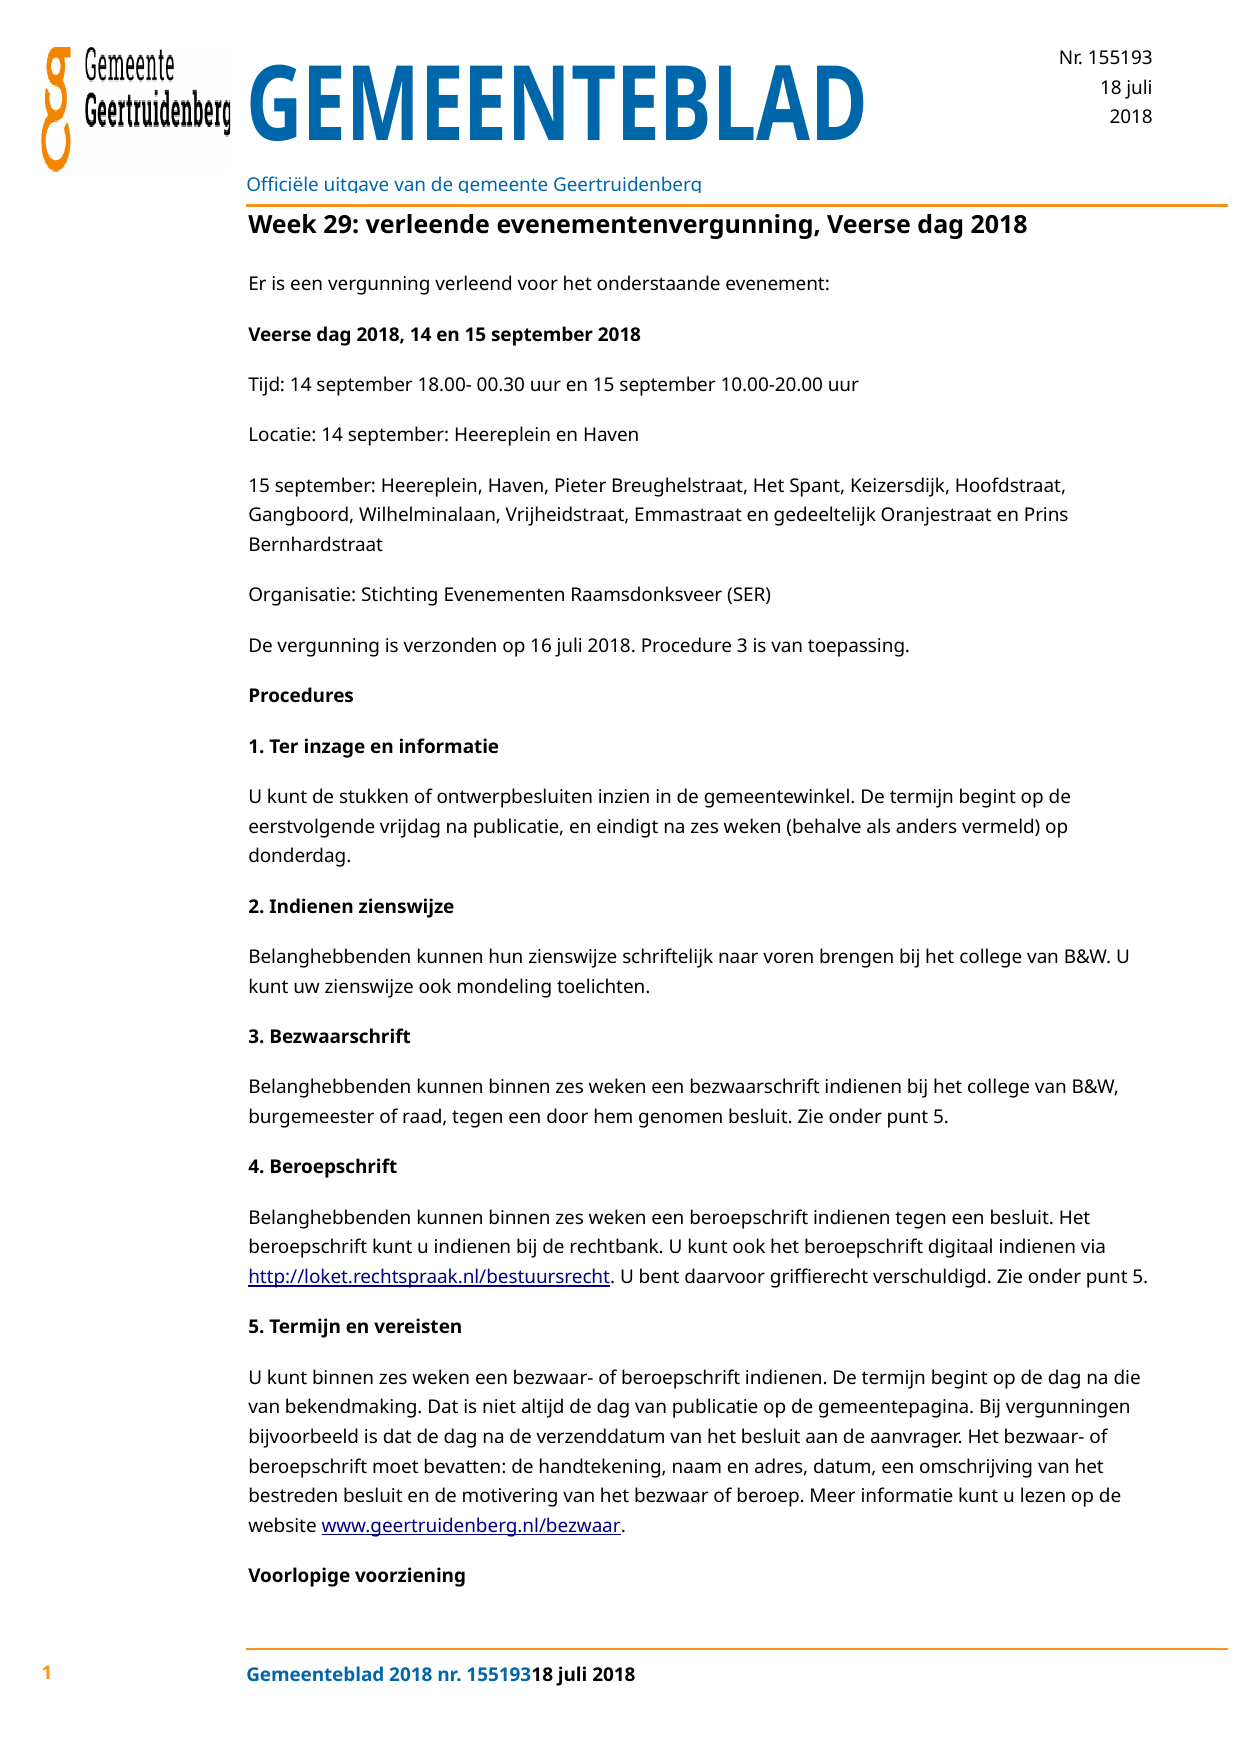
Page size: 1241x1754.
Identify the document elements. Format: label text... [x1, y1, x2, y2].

text Er is een vergunning verleend voor het onderstaande evenement: [248, 270, 1152, 296]
text Veerse dag 2018, 14 en 15 september 2018 [248, 321, 1152, 346]
text 3. Bezwaarschrift [248, 1023, 1152, 1049]
text 1. Ter inzage en informatie [248, 733, 1152, 758]
text De vergunning is verzonden op 16 juli 2018. Procedure 3 is van toepassing. [248, 632, 1152, 658]
text U kunt de stukken of ontwerpbesluiten inzien in de gemeentewinkel. De termijn begint op de eerstvolgende vrijdag na publicatie, en eindigt na zes weken (behalve als anders vermeld) op donderdag. [248, 783, 1152, 868]
text Belanghebbenden kunnen hun zienswijze schriftelijk naar voren brengen bij het college van B&W. U kunt uw zienswijze ook mondeling toelichten. [248, 943, 1152, 998]
text 2. Indienen zienswijze [248, 893, 1152, 918]
text Procedures [248, 682, 1152, 708]
text 4. Beroepschrift [248, 1154, 1152, 1179]
text Locatie: 14 september: Heereplein en Haven [248, 422, 1152, 447]
picture [41, 47, 231, 172]
text Tijd: 14 september 18.00- 00.30 uur en 15 september 10.00-20.00 uur [248, 371, 1152, 397]
text Voorlopige voorziening [248, 1562, 1152, 1588]
text Organisatie: Stichting Evenementen Raamsdonksveer (SER) [248, 582, 1152, 607]
text Week 29: verleende evenementenvergunning, Veerse dag 2018 [248, 207, 1152, 241]
text Belanghebbenden kunnen binnen zes weken een beroepschrift indienen tegen een besluit. Het beroepschrift kunt u indienen bij de rechtbank. U kunt ook het beroepschrift digitaal indienen via http://loket.rechtspraak.nl/bestuursrecht. U bent daarvoor griffierecht verschuldigd. Zie onder punt 5. [248, 1204, 1152, 1289]
text U kunt binnen zes weken een bezwaar- of beroepschrift indienen. De termijn begint op de dag na die van bekendmaking. Dat is niet altijd de dag van publicatie op de gemeentepagina. Bij vergunningen bijvoorbeeld is dat de dag na de verzenddatum van het besluit aan de aanvrager. Het bezwaar- of beroepschrift moet bevatten: de handtekening, naam en adres, datum, een omschrijving van het bestreden besluit en de motivering van het bezwaar of beroep. Meer informatie kunt u lezen op de website www.geertruidenberg.nl/bezwaar. [248, 1364, 1152, 1538]
text 5. Termijn en vereisten [248, 1314, 1152, 1339]
text Belanghebbenden kunnen binnen zes weken een bezwaarschrift indienen bij het college van B&W, burgemeester of raad, tegen een door hem genomen besluit. Zie onder punt 5. [248, 1074, 1152, 1129]
text 15 september: Heereplein, Haven, Pieter Breughelstraat, Het Spant, Keizersdijk, Hoofdstraat, Gangboord, Wilhelminalaan, Vrijheidstraat, Emmastraat en gedeeltelijk Oranjestraat en Prins Bernhardstraat [248, 472, 1152, 557]
